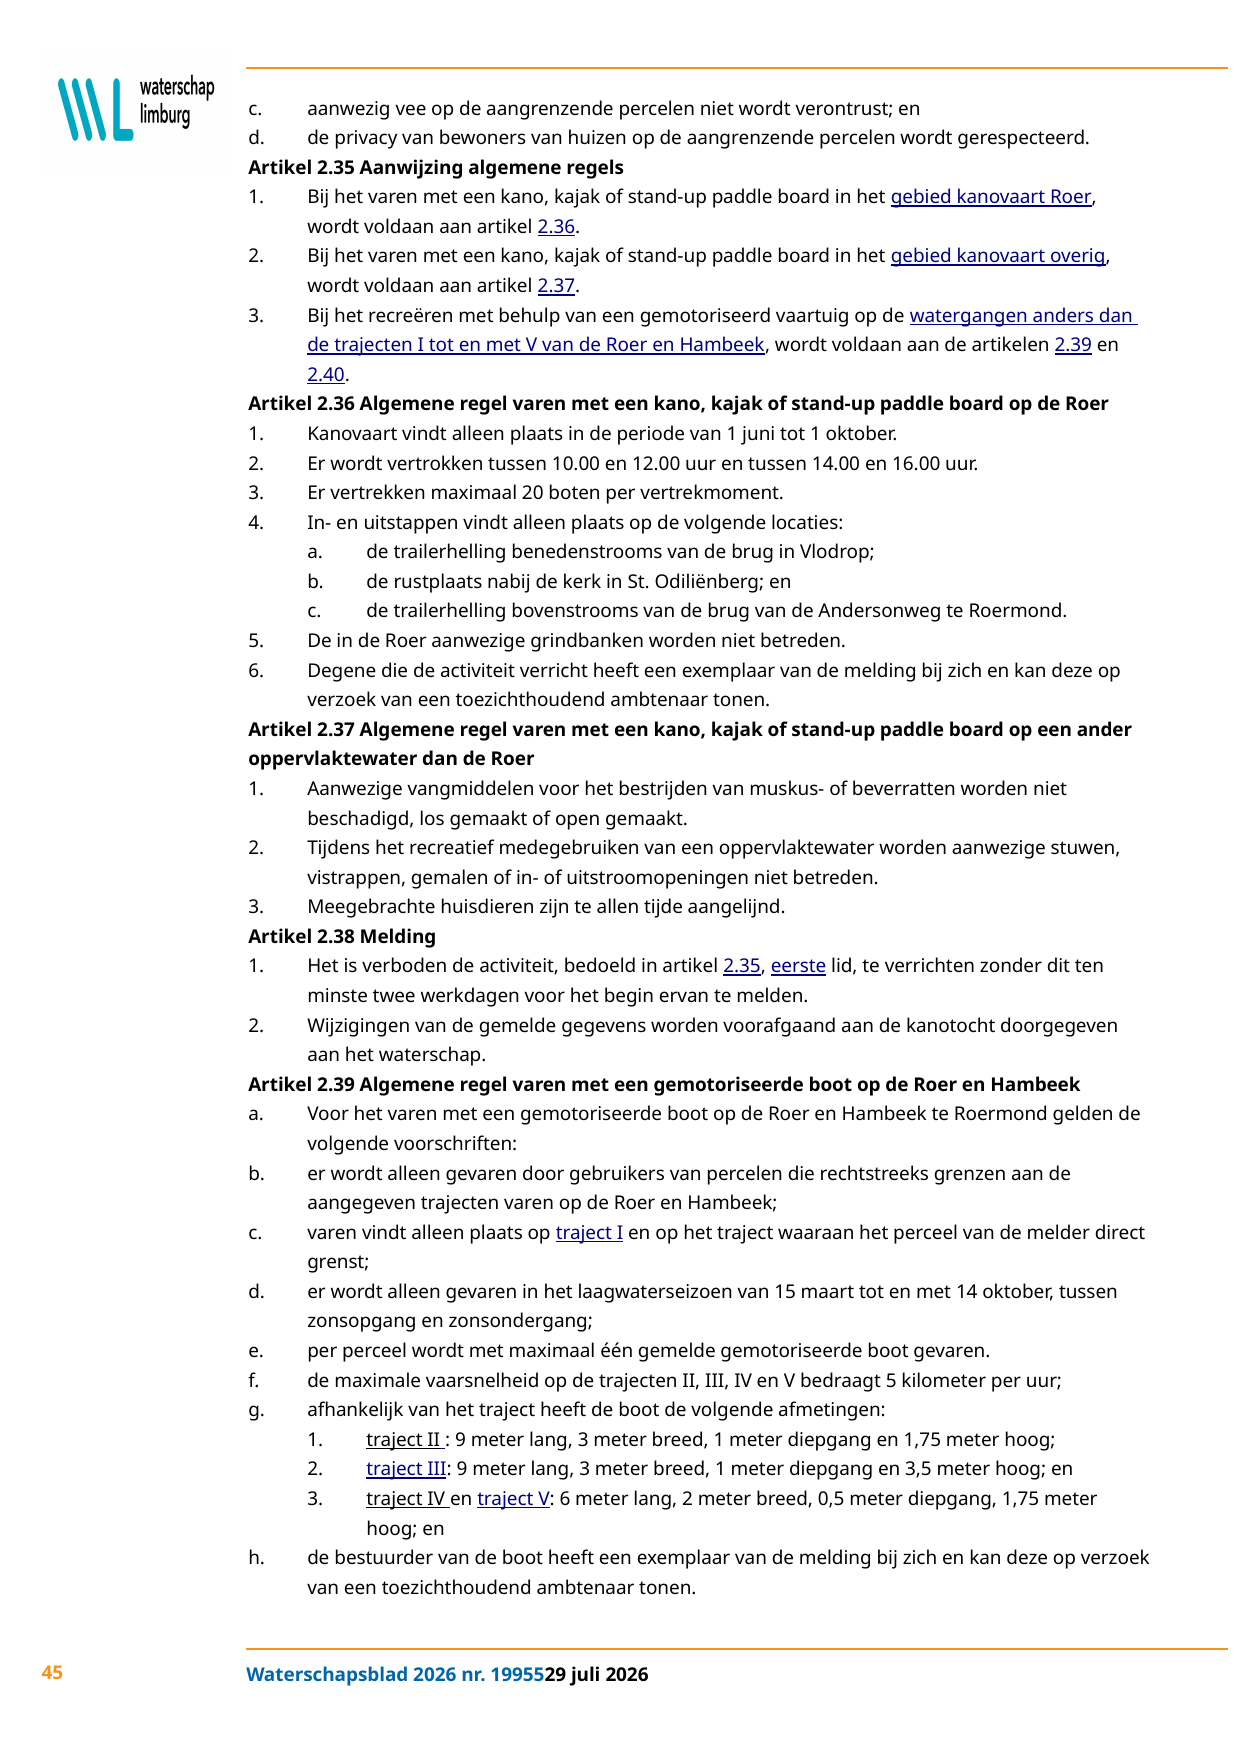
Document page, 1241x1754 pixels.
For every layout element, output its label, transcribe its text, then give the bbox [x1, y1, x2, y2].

list de rustplaats nabij de kerk in St. Odiliënberg; en [307, 568, 1152, 594]
list de privacy van bewoners van huizen op de aangrenzende percelen wordt gerespecteerd. [248, 124, 1152, 150]
text Artikel 2.37 Algemene regel varen met een kano, kajak of stand-up paddle board op een ander oppervlaktewater dan de Roer [248, 716, 1152, 771]
list de maximale vaarsnelheid op de trajecten II, III, IV en V bedraagt 5 kilometer per uur; [248, 1367, 1152, 1393]
list Degene die de activiteit verricht heeft een exemplaar van de melding bij zich en kan deze op verzoek van een toezichthoudend ambtenaar tonen. [248, 657, 1152, 712]
text Artikel 2.39 Algemene regel varen met een gemotoriseerde boot op de Roer en Hambeek [248, 1071, 1152, 1097]
text Artikel 2.36 Algemene regel varen met een kano, kajak of stand-up paddle board op de Roer [248, 391, 1152, 416]
list Kanovaart vindt alleen plaats in de periode van 1 juni tot 1 oktober. [248, 420, 1152, 446]
list Wijzigingen van de gemelde gegevens worden voorafgaand aan de kanotocht doorgegeven aan het waterschap. [248, 1012, 1152, 1067]
list Er vertrekken maximaal 20 boten per vertrekmoment. [248, 479, 1152, 505]
list de trailerhelling benedenstrooms van de brug in Vlodrop; [307, 538, 1152, 564]
list afhankelijk van het traject heeft de boot de volgende afmetingen: [248, 1396, 1152, 1422]
list Bij het varen met een kano, kajak of stand-up paddle board in het gebied kanovaart overig, wordt voldaan aan artikel 2.37. [248, 243, 1152, 298]
list Tijdens het recreatief medegebruiken van een oppervlaktewater worden aanwezige stuwen, vistrappen, gemalen of in- of uitstroomopeningen niet betreden. [248, 834, 1152, 890]
list varen vindt alleen plaats op traject I en op het traject waaraan het perceel van de melder direct grenst; [248, 1219, 1152, 1274]
list Voor het varen met een gemotoriseerde boot op de Roer en Hambeek te Roermond gelden de volgende voorschriften: [248, 1101, 1152, 1156]
list Er wordt vertrokken tussen 10.00 en 12.00 uur en tussen 14.00 en 16.00 uur. [248, 450, 1152, 476]
list Bij het varen met een kano, kajak of stand-up paddle board in het gebied kanovaart Roer, wordt voldaan aan artikel 2.36. [248, 183, 1152, 239]
list er wordt alleen gevaren in het laagwaterseizoen van 15 maart tot en met 14 oktober, tussen zonsopgang en zonsondergang; [248, 1278, 1152, 1333]
text Artikel 2.38 Melding [248, 923, 1152, 949]
list de trailerhelling bovenstrooms van de brug van de Andersonweg te Roermond. [307, 598, 1152, 623]
list traject IV en traject V: 6 meter lang, 2 meter breed, 0,5 meter diepgang, 1,75 meter hoog; en [307, 1485, 1152, 1541]
list aanwezig vee op de aangrenzende percelen niet wordt verontrust; en [248, 95, 1152, 121]
list De in de Roer aanwezige grindbanken worden niet betreden. [248, 627, 1152, 653]
text Artikel 2.35 Aanwijzing algemene regels [248, 154, 1152, 180]
list de bestuurder van de boot heeft een exemplaar van de melding bij zich en kan deze op verzoek van een toezichthoudend ambtenaar tonen. [248, 1544, 1152, 1600]
list Het is verboden de activiteit, bedoeld in artikel 2.35, eerste lid, te verrichten zonder dit ten minste twee werkdagen voor het begin ervan te melden. [248, 953, 1152, 1008]
list traject II : 9 meter lang, 3 meter breed, 1 meter diepgang en 1,75 meter hoog; [307, 1426, 1152, 1452]
list Meegebrachte huisdieren zijn te allen tijde aangelijnd. [248, 893, 1152, 919]
list er wordt alleen gevaren door gebruikers van percelen die rechtstreeks grenzen aan de aangegeven trajecten varen op de Roer en Hambeek; [248, 1160, 1152, 1215]
list per perceel wordt met maximaal één gemelde gemotoriseerde boot gevaren. [248, 1337, 1152, 1363]
list Aanwezige vangmiddelen voor het bestrijden van muskus- of beverratten worden niet beschadigd, los gemaakt of open gemaakt. [248, 775, 1152, 831]
list In- en uitstappen vindt alleen plaats op de volgende locaties: [248, 509, 1152, 535]
list Bij het recreëren met behulp van een gemotoriseerd vaartuig op de watergangen anders dan de trajecten I tot en met V van de Roer en Hambeek, wordt voldaan aan de artikelen 2.39 en 2.40. [248, 302, 1152, 387]
list traject III: 9 meter lang, 3 meter breed, 1 meter diepgang en 3,5 meter hoog; en [307, 1456, 1152, 1481]
picture [41, 47, 231, 172]
